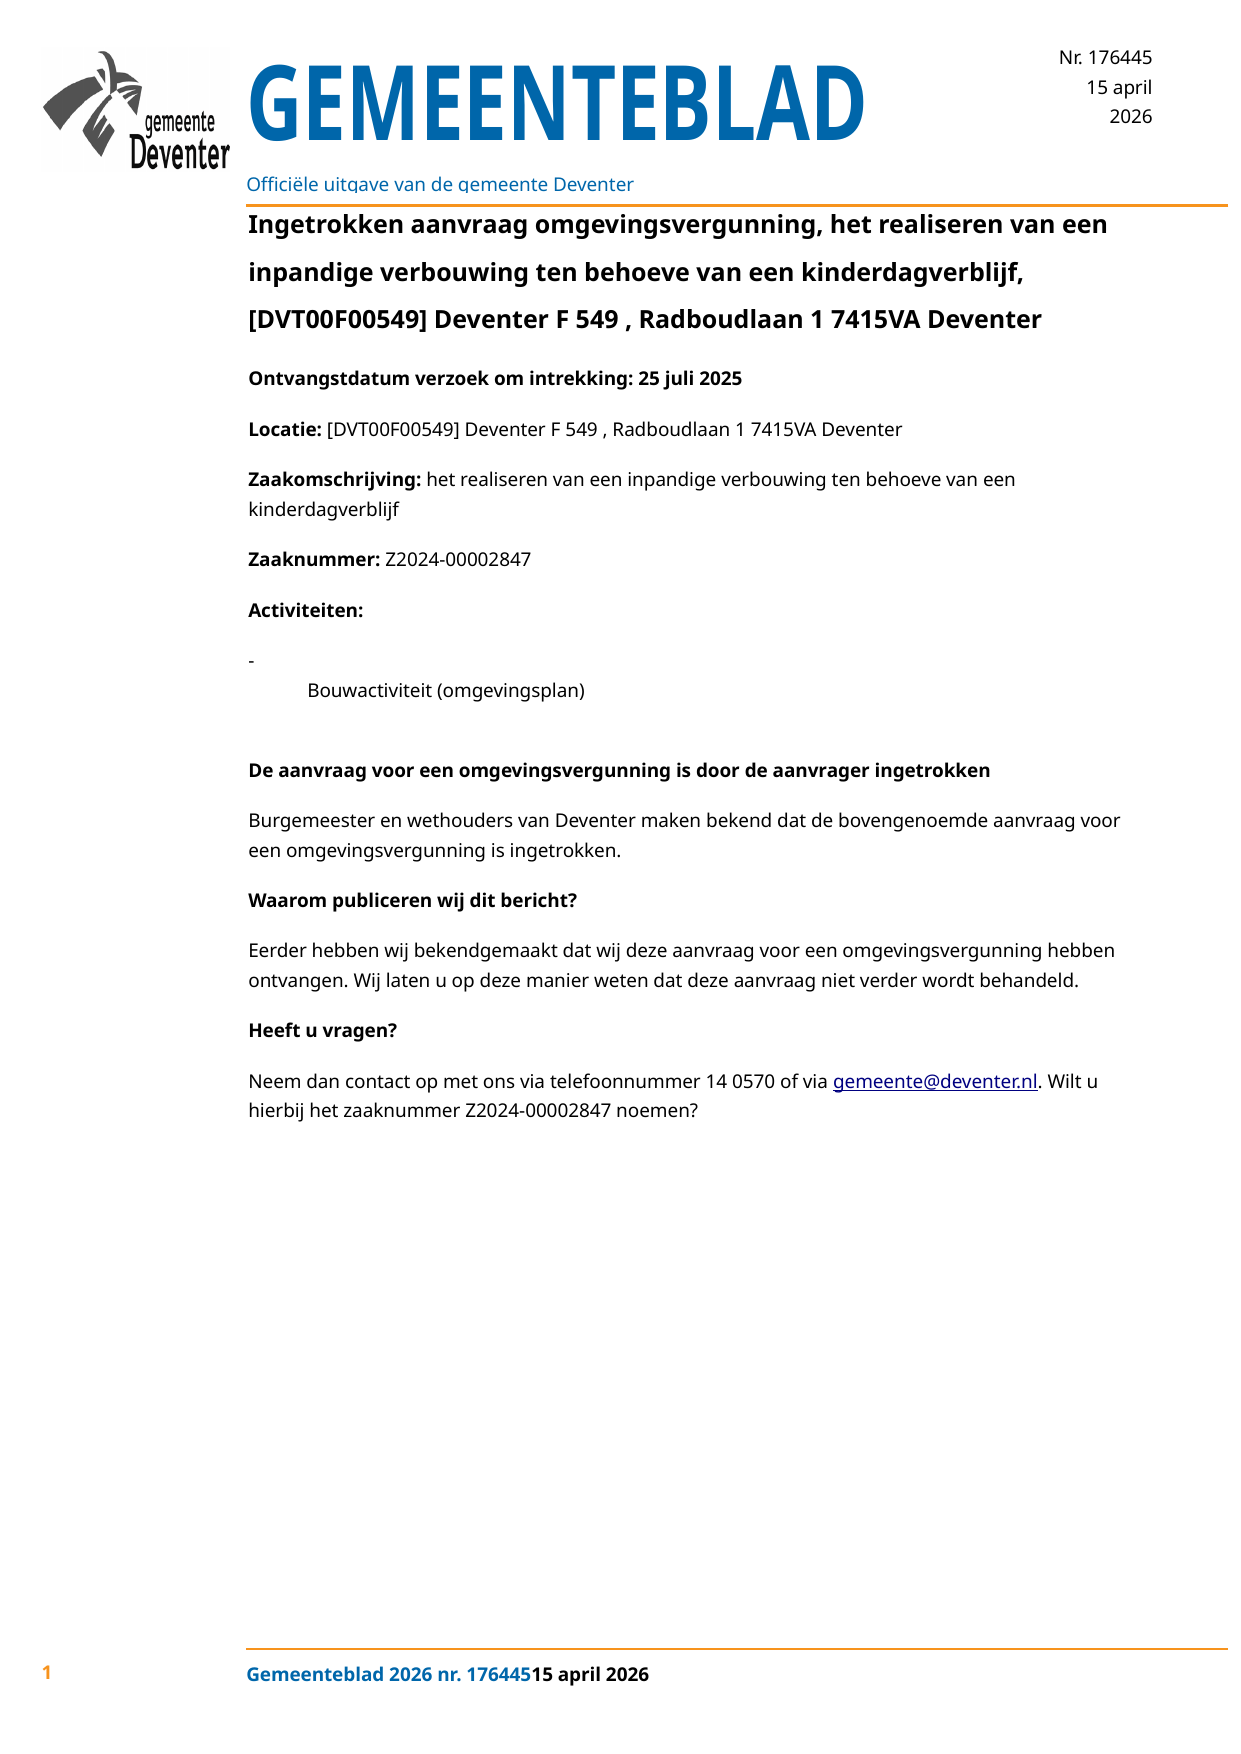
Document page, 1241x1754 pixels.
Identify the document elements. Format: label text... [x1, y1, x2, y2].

text Waarom publiceren wij dit bericht? [248, 887, 1152, 913]
text Neem dan contact op met ons via telefoonnummer 14 0570 of via gemeente@deventer.nl. Wilt u hierbij het zaaknummer Z2024-00002847 noemen? [248, 1068, 1152, 1123]
text De aanvraag voor een omgevingsvergunning is door de aanvrager ingetrokken [248, 757, 1152, 782]
picture [41, 47, 231, 172]
text Burgemeester en wethouders van Deventer maken bekend dat de bovengenoemde aanvraag voor een omgevingsvergunning is ingetrokken. [248, 807, 1152, 862]
text Ontvangstdatum verzoek om intrekking: 25 juli 2025 [248, 366, 1152, 391]
text Locatie: [DVT00F00549] Deventer F 549 , Radboudlaan 1 7415VA Deventer [248, 416, 1152, 442]
text Heeft u vragen? [248, 1018, 1152, 1043]
text Activiteiten: [248, 597, 1152, 622]
text Ingetrokken aanvraag omgevingsvergunning, het realiseren van een inpandige verbouwing ten behoeve van een kinderdagverblijf, [DVT00F00549] Deventer F 549 , Radboudlaan 1 7415VA Deventer [248, 207, 1152, 336]
text Eerder hebben wij bekendgemaakt dat wij deze aanvraag voor een omgevingsvergunning hebben ontvangen. Wij laten u op deze manier weten dat deze aanvraag niet verder wordt behandeld. [248, 938, 1152, 993]
text Zaaknummer: Z2024-00002847 [248, 546, 1152, 572]
text Zaakomschrijving: het realiseren van een inpandige verbouwing ten behoeve van een kinderdagverblijf [248, 466, 1152, 522]
list Bouwactiviteit (omgevingsplan) [248, 677, 1152, 702]
